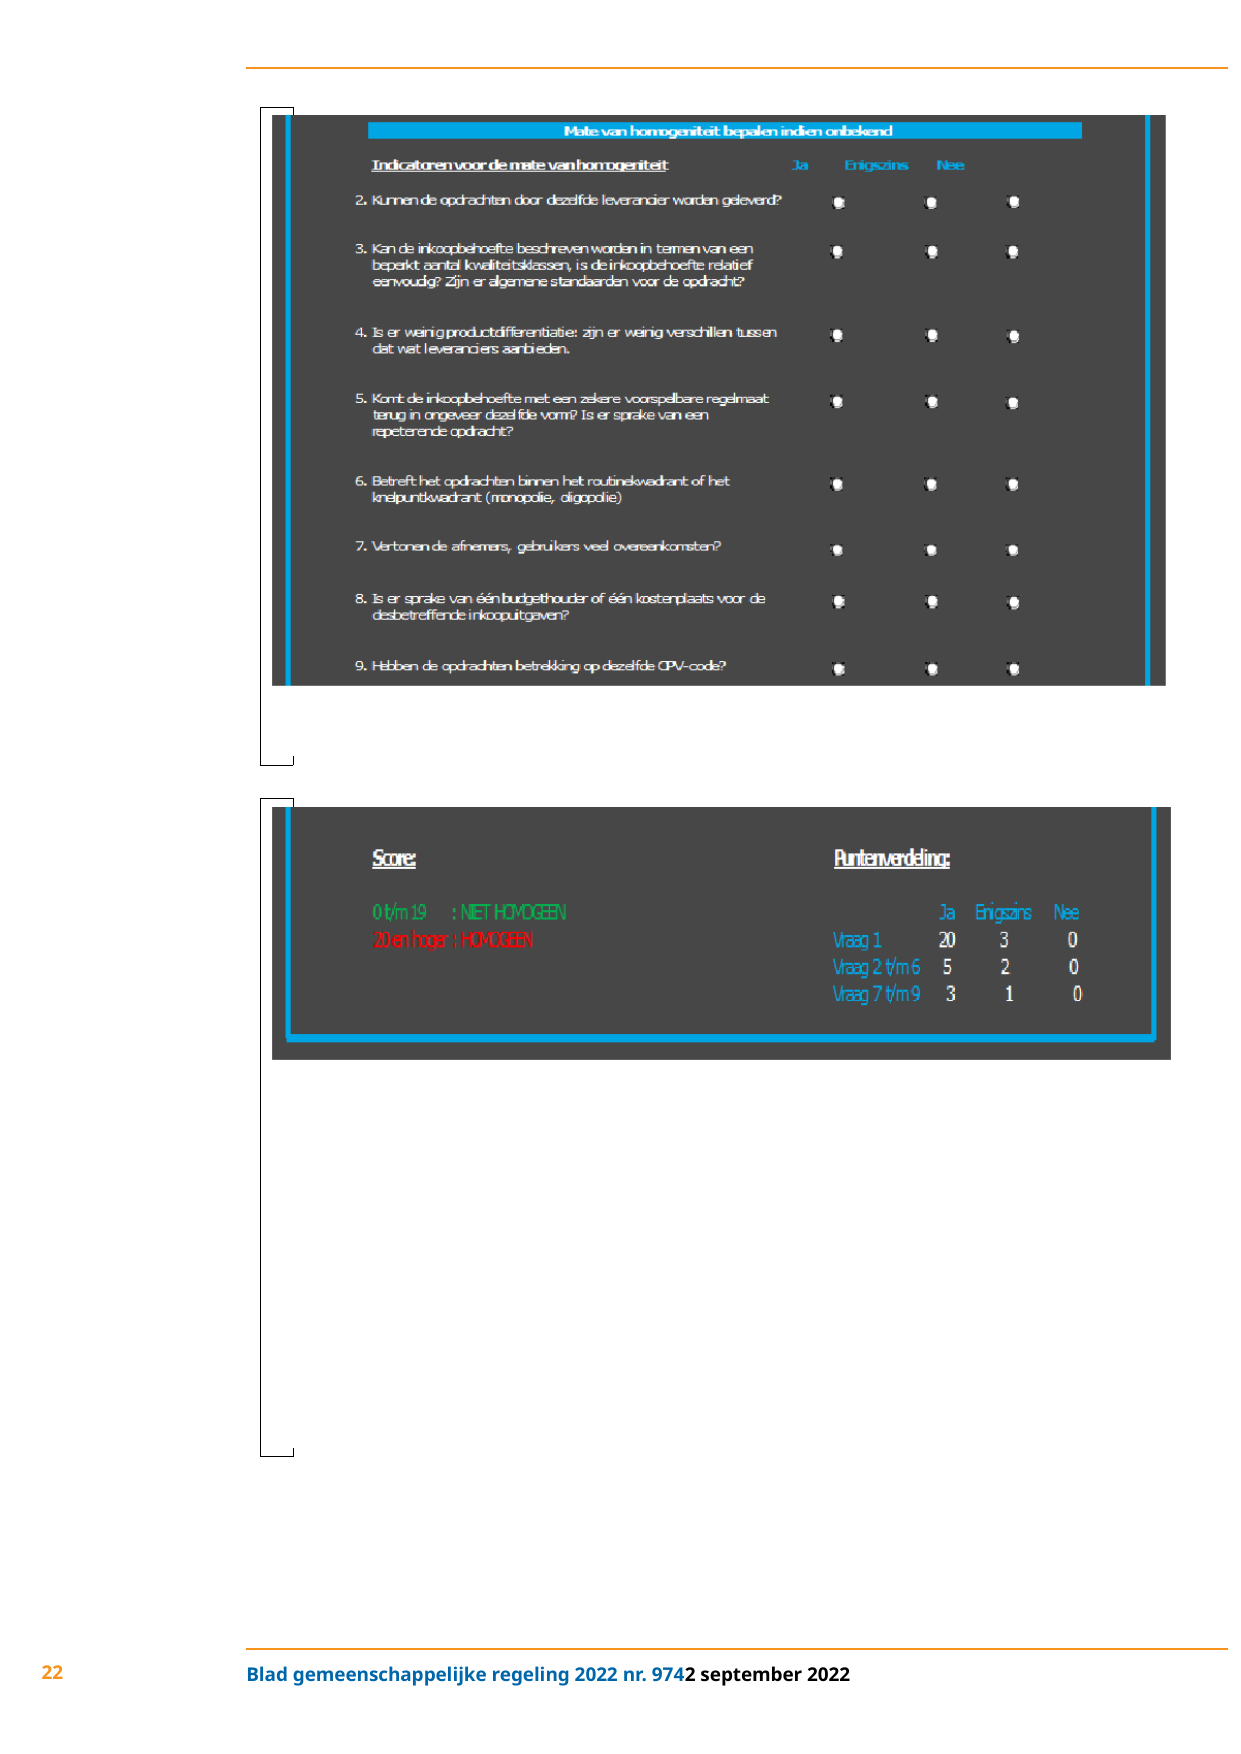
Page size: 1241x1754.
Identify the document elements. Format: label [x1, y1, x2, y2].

picture [268, 807, 1173, 1448]
picture [291, 807, 1151, 1033]
picture [268, 115, 1173, 756]
picture [41, 47, 231, 172]
